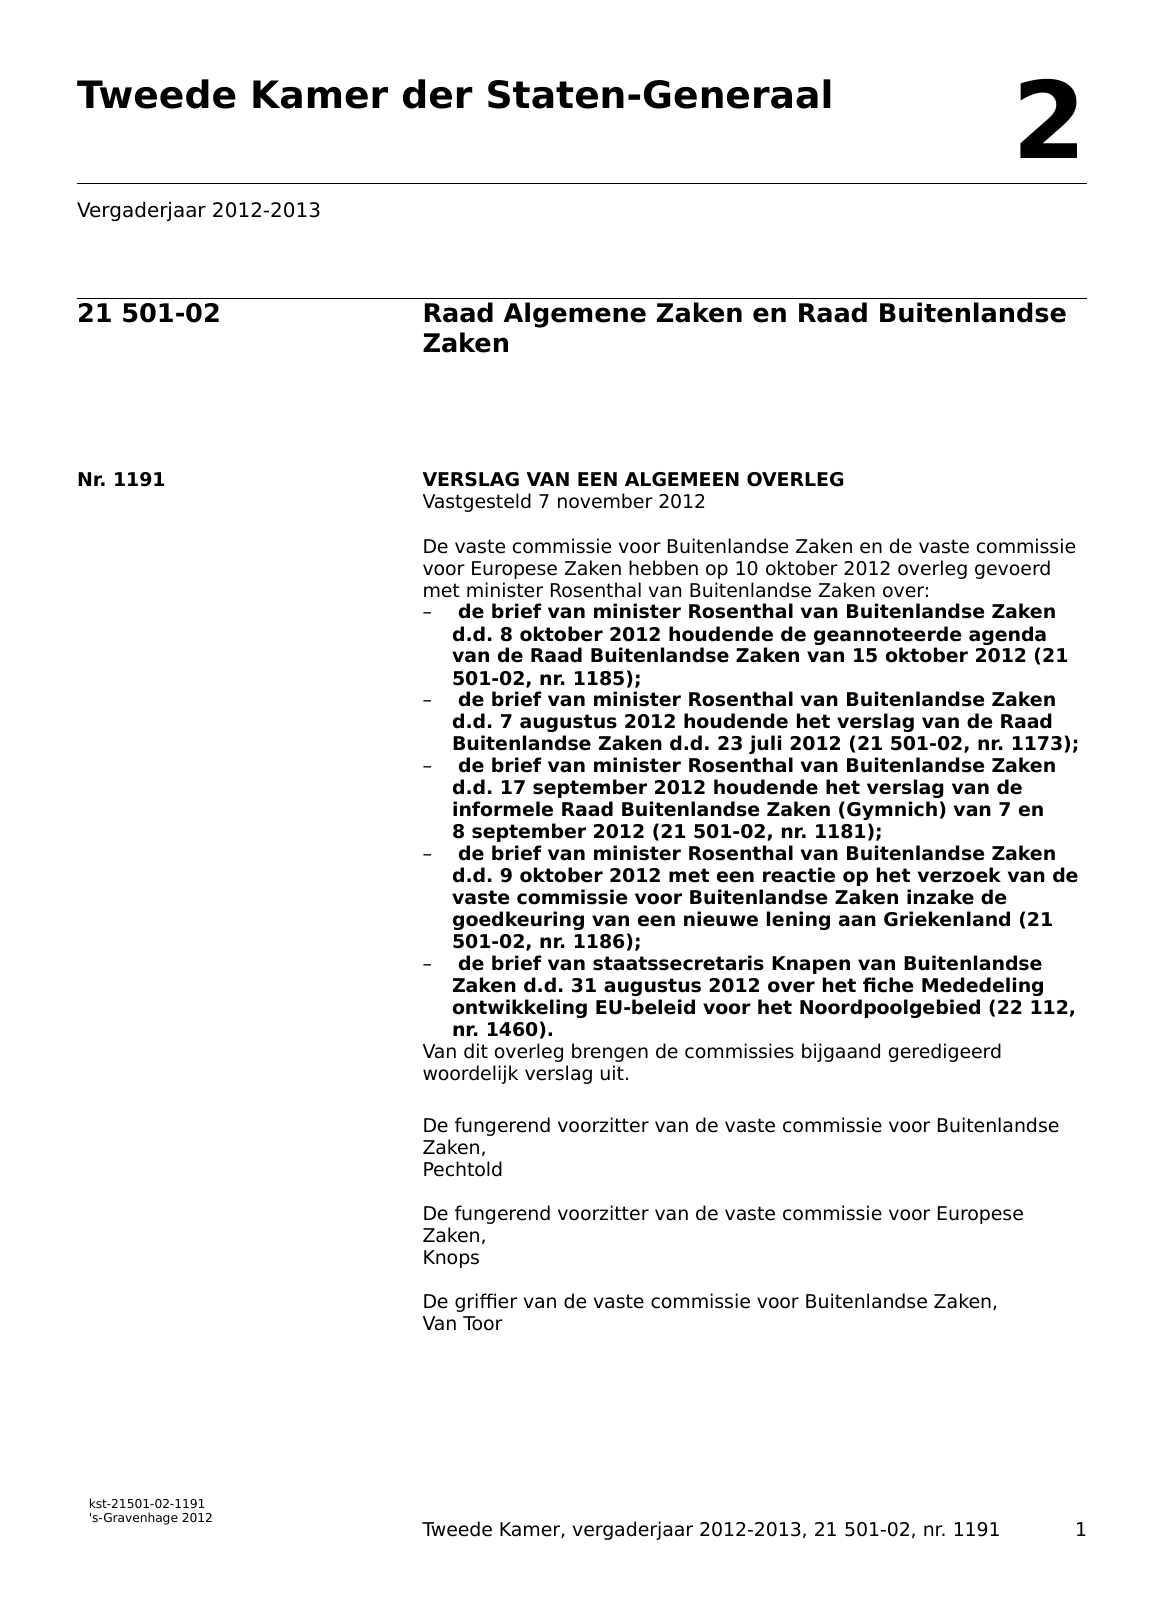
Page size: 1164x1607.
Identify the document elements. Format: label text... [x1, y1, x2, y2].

text – de brief van minister Rosenthal van Buitenlandse Zaken d.d. 9 oktober 2012 met een reactie op het verzoek van de vaste commissie voor Buitenlandse Zaken inzake de goedkeuring van een nieuwe lening aan Griekenland (21 501-02, nr. 1186); [422, 843, 1087, 953]
text Vastgesteld 7 november 2012 [422, 491, 1087, 513]
text – de brief van minister Rosenthal van Buitenlandse Zaken d.d. 8 oktober 2012 houdende de geannoteerde agenda van de Raad Buitenlandse Zaken van 15 oktober 2012 (21 501-02, nr. 1185); [422, 601, 1087, 689]
text Van dit overleg brengen de commissies bijgaand geredigeerd woordelijk verslag uit. [422, 1041, 1087, 1085]
table_header 2 [886, 59, 1087, 183]
table_cell Vergaderjaar 2012-2013 [77, 184, 1087, 298]
table_header Tweede Kamer der Staten-Generaal [77, 59, 886, 183]
subtitle 21 501-02 Raad Algemene Zaken en Raad Buitenlandse Zaken [77, 299, 1087, 358]
subtitle Nr. 1191 VERSLAG VAN EEN ALGEMEEN OVERLEG [77, 469, 1087, 491]
text – de brief van minister Rosenthal van Buitenlandse Zaken d.d. 7 augustus 2012 houdende het verslag van de Raad Buitenlandse Zaken d.d. 23 juli 2012 (21 501-02, nr. 1173); [422, 689, 1087, 755]
text De vaste commissie voor Buitenlandse Zaken en de vaste commissie voor Europese Zaken hebben op 10 oktober 2012 overleg gevoerd met minister Rosenthal van Buitenlandse Zaken over: [422, 536, 1087, 601]
text kst-21501-02-1191 [88, 1497, 323, 1511]
text De griffier van de vaste commissie voor Buitenlandse Zaken, Van Toor [422, 1291, 1087, 1335]
text De fungerend voorzitter van de vaste commissie voor Europese Zaken, Knops [422, 1203, 1087, 1269]
text De fungerend voorzitter van de vaste commissie voor Buitenlandse Zaken, Pechtold [422, 1115, 1087, 1181]
text – de brief van staatssecretaris Knapen van Buitenlandse Zaken d.d. 31 augustus 2012 over het fiche Mededeling ontwikkeling EU-beleid voor het Noordpoolgebied (22 112, nr. 1460). [422, 953, 1087, 1041]
text – de brief van minister Rosenthal van Buitenlandse Zaken d.d. 17 september 2012 houdende het verslag van de informele Raad Buitenlandse Zaken (Gymnich) van 7 en 8 september 2012 (21 501-02, nr. 1181); [422, 755, 1087, 843]
text 's-Gravenhage 2012 [88, 1511, 323, 1525]
